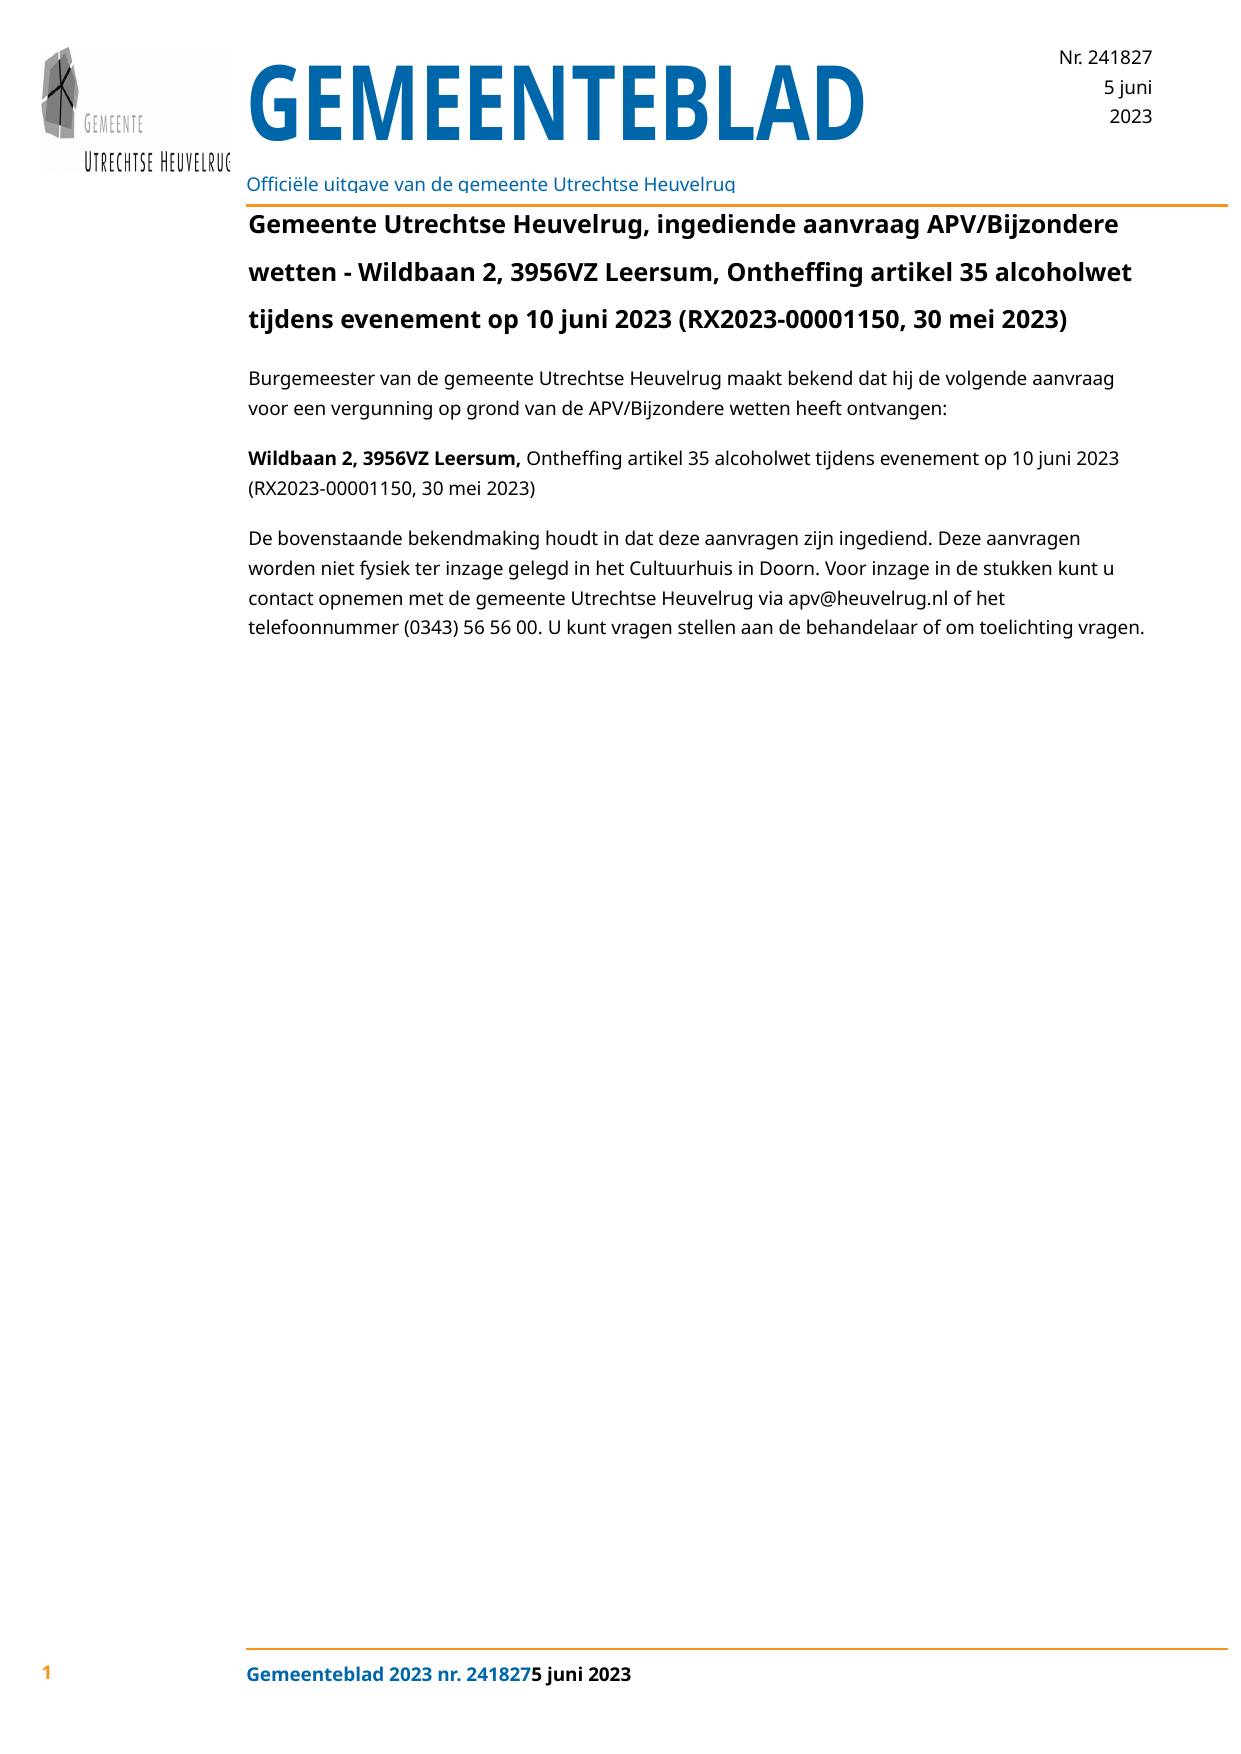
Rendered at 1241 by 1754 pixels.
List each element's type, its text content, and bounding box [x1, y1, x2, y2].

text Wildbaan 2, 3956VZ Leersum, Ontheffing artikel 35 alcoholwet tijdens evenement op 10 juni 2023 (RX2023-00001150, 30 mei 2023) [248, 446, 1152, 501]
text De bovenstaande bekendmaking houdt in dat deze aanvragen zijn ingediend. Deze aanvragen worden niet fysiek ter inzage gelegd in het Cultuurhuis in Doorn. Voor inzage in de stukken kunt u contact opnemen met de gemeente Utrechtse Heuvelrug via apv@heuvelrug.nl of het telefoonnummer (0343) 56 56 00. U kunt vragen stellen aan de behandelaar of om toelichting vragen. [248, 526, 1152, 640]
text Gemeente Utrechtse Heuvelrug, ingediende aanvraag APV/Bijzondere wetten - Wildbaan 2, 3956VZ Leersum, Ontheffing artikel 35 alcoholwet tijdens evenement op 10 juni 2023 (RX2023-00001150, 30 mei 2023) [248, 207, 1152, 336]
picture [41, 47, 231, 172]
text Burgemeester van de gemeente Utrechtse Heuvelrug maakt bekend dat hij de volgende aanvraag voor een vergunning op grond van de APV/Bijzondere wetten heeft ontvangen: [248, 366, 1152, 421]
